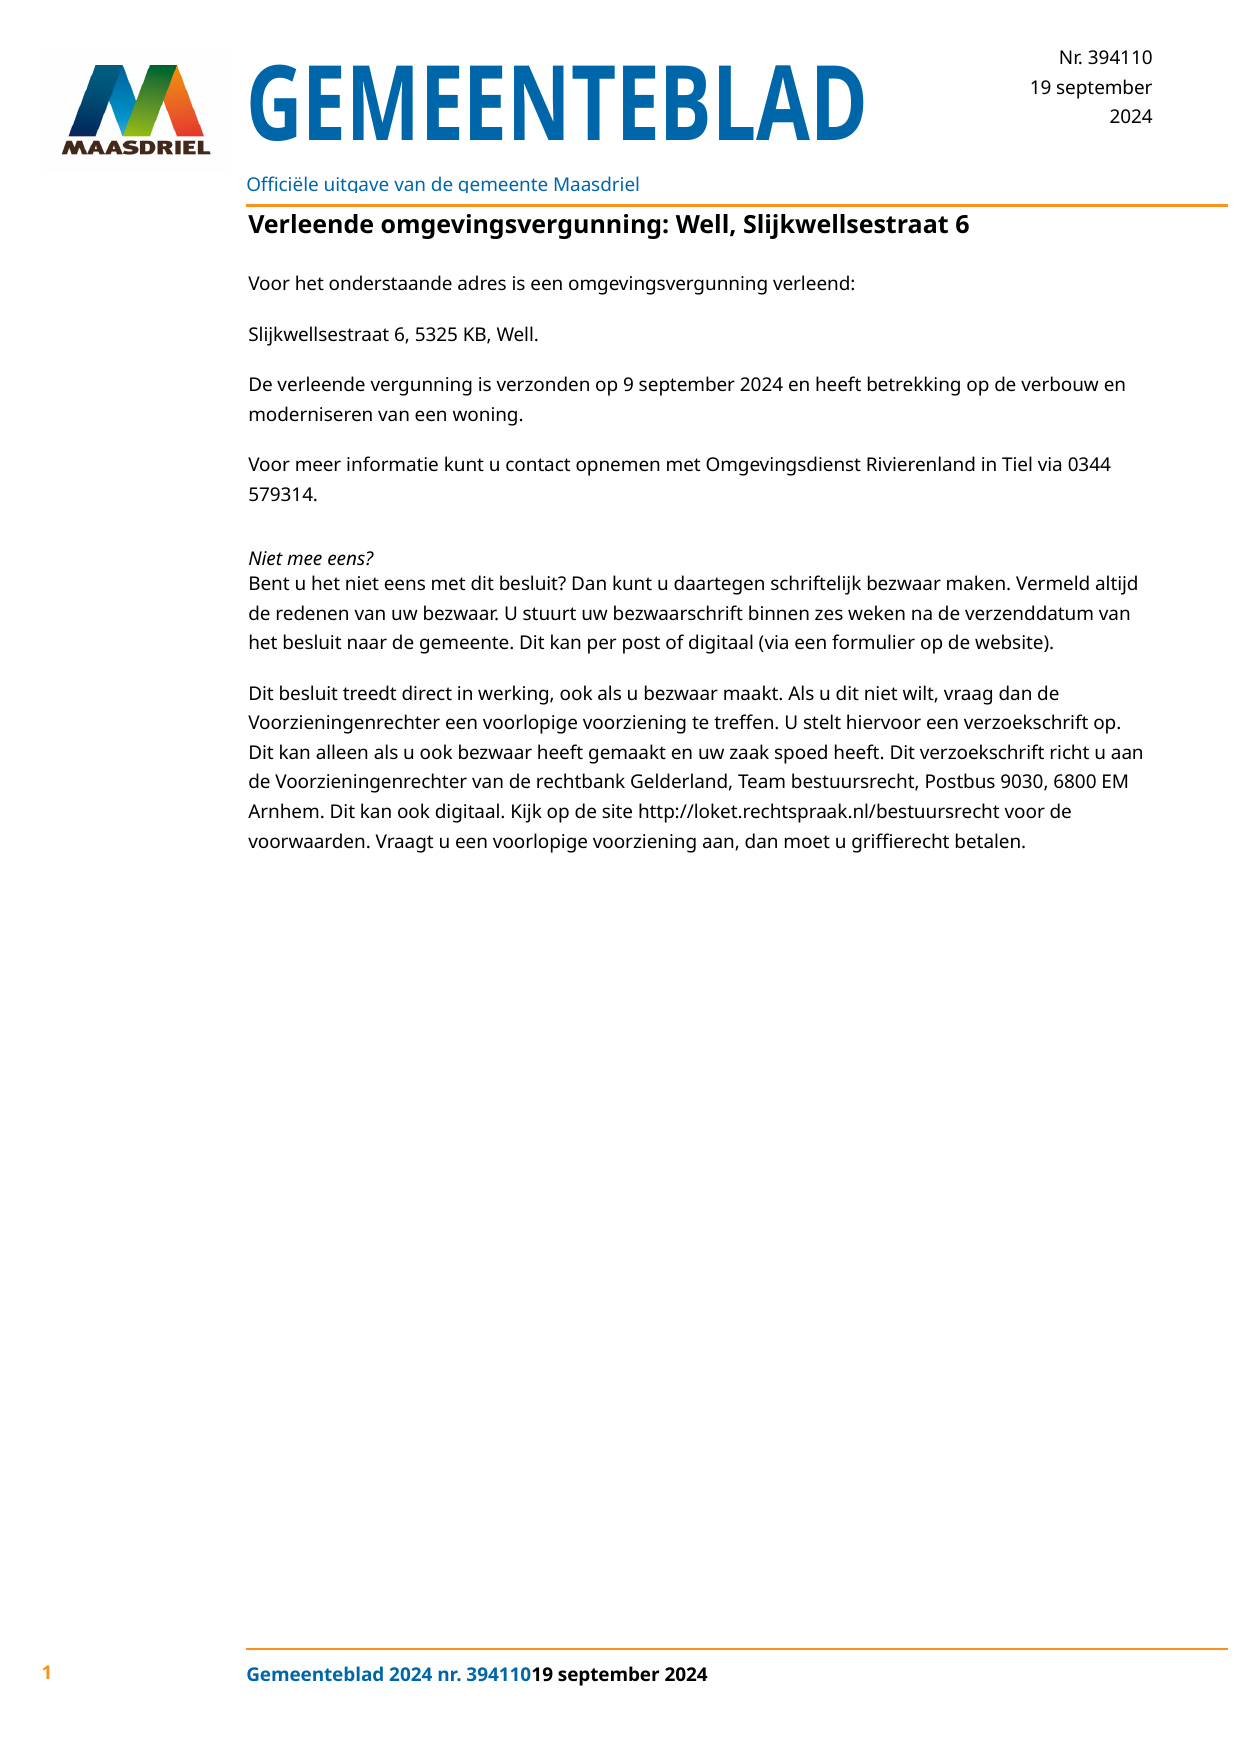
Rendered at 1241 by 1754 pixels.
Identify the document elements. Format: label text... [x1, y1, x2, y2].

text De verleende vergunning is verzonden op 9 september 2024 en heeft betrekking op de verbouw en moderniseren van een woning. [248, 371, 1152, 426]
text Dit besluit treedt direct in werking, ook als u bezwaar maakt. Als u dit niet wilt, vraag dan de Voorzieningenrechter een voorlopige voorziening te treffen. U stelt hiervoor een verzoekschrift op. Dit kan alleen als u ook bezwaar heeft gemaakt en uw zaak spoed heeft. Dit verzoekschrift richt u aan de Voorzieningenrechter van de rechtbank Gelderland, Team bestuursrecht, Postbus 9030, 6800 EM Arnhem. Dit kan ook digitaal. Kijk op de site http://loket.rechtspraak.nl/bestuursrecht voor de voorwaarden. Vraagt u een voorlopige voorziening aan, dan moet u griffierecht betalen. [248, 680, 1152, 854]
text Slijkwellsestraat 6, 5325 KB, Well. [248, 321, 1152, 346]
text Bent u het niet eens met dit besluit? Dan kunt u daartegen schriftelijk bezwaar maken. Vermeld altijd de redenen van uw bezwaar. U stuurt uw bezwaarschrift binnen zes weken na de verzenddatum van het besluit naar de gemeente. Dit kan per post of digitaal (via een formulier op de website). [248, 570, 1152, 655]
picture [41, 47, 231, 172]
text Verleende omgevingsvergunning: Well, Slijkwellsestraat 6 [248, 207, 1152, 241]
text Voor meer informatie kunt u contact opnemen met Omgevingsdienst Rivierenland in Tiel via 0344 579314. [248, 451, 1152, 506]
text Niet mee eens? [248, 545, 1152, 570]
text Voor het onderstaande adres is een omgevingsvergunning verleend: [248, 270, 1152, 296]
